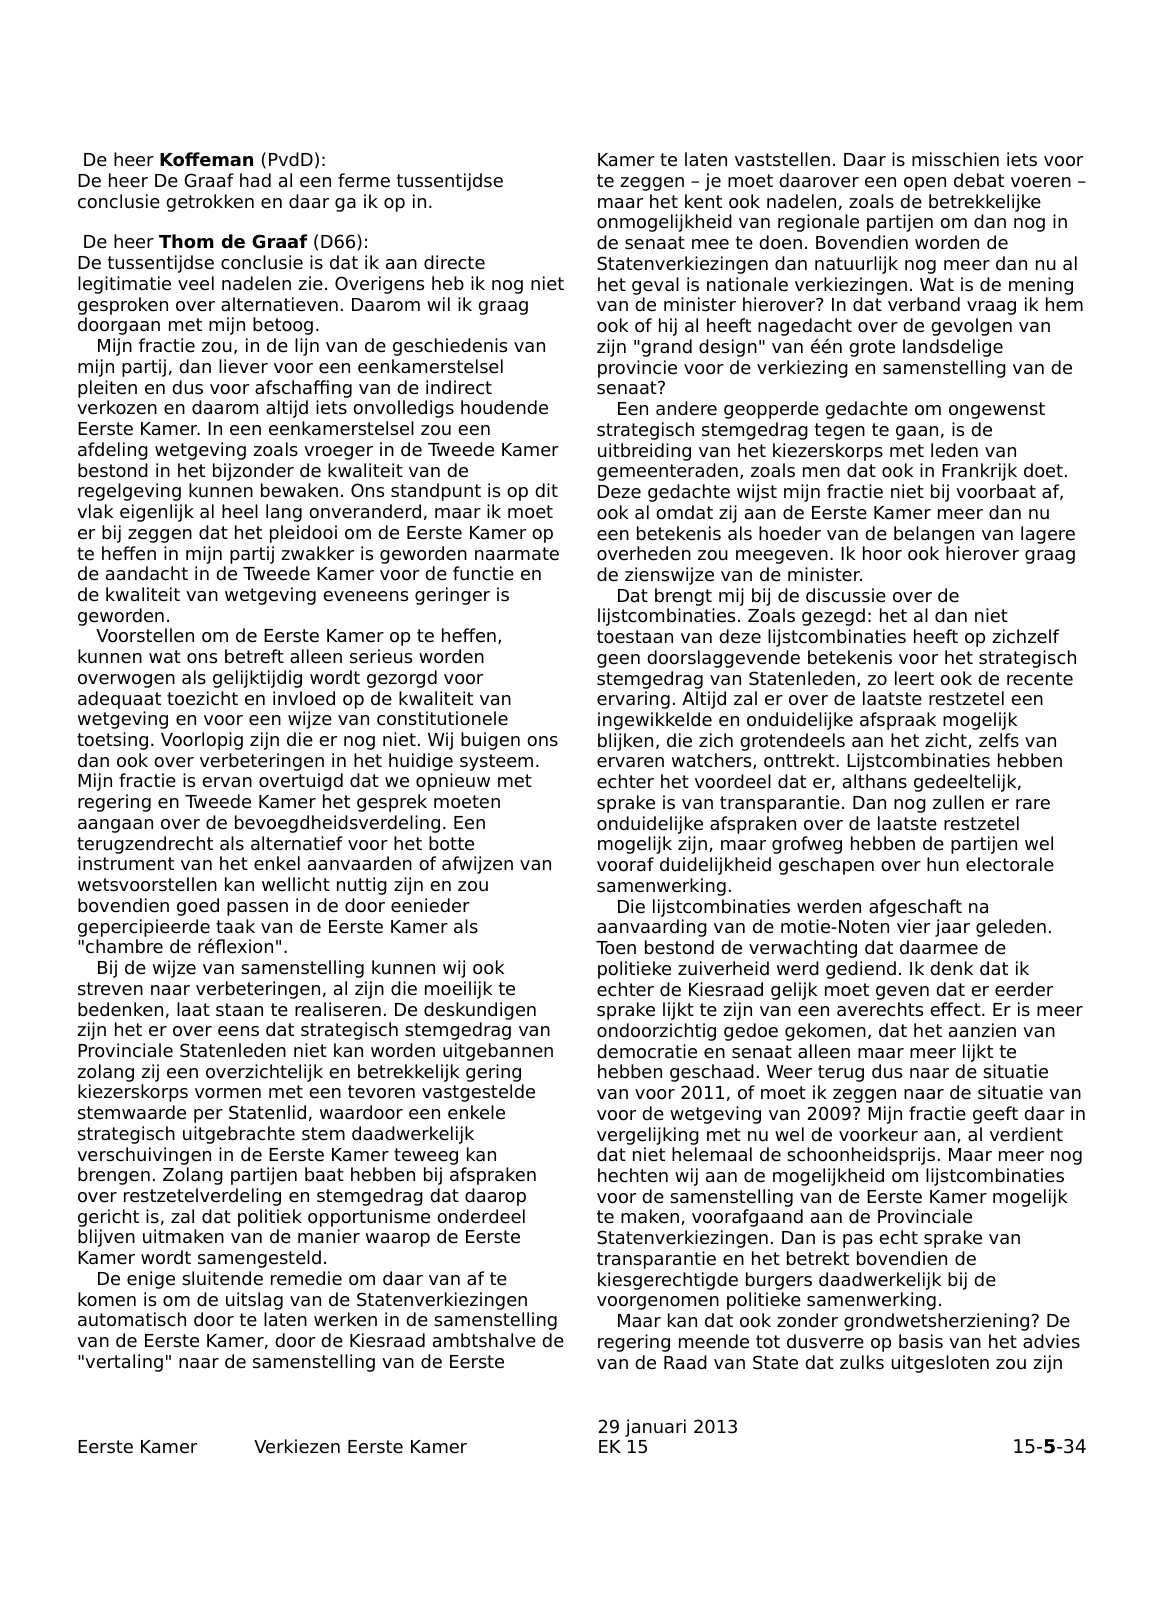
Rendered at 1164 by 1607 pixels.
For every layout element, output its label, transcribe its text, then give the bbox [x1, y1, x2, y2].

text Maar kan dat ook zonder grondwetsherziening? De regering meende tot dusverre op basis van het advies van de Raad van State dat zulks uitgesloten zou zijn [596, 1311, 1087, 1373]
text Voorstellen om de Eerste Kamer op te heffen, kunnen wat ons betreft alleen serieus worden overwogen als gelijktijdig wordt gezorgd voor adequaat toezicht en invloed op de kwaliteit van wetgeving en voor een wijze van constitutionele toetsing. Voorlopig zijn die er nog niet. Wij buigen ons dan ook over verbeteringen in het huidige systeem. Mijn fractie is ervan overtuigd dat we opnieuw met regering en Tweede Kamer het gesprek moeten aangaan over de bevoegdheidsverdeling. Een terugzendrecht als alternatief voor het botte instrument van het enkel aanvaarden of afwijzen van wetsvoorstellen kan wellicht nuttig zijn en zou bovendien goed passen in de door eenieder gepercipieerde taak van de Eerste Kamer als "chambre de réflexion". [77, 626, 567, 958]
text Bij de wijze van samenstelling kunnen wij ook streven naar verbeteringen, al zijn die moeilijk te bedenken, laat staan te realiseren. De deskundigen zijn het er over eens dat strategisch stemgedrag van Provinciale Statenleden niet kan worden uitgebannen zolang zij een overzichtelijk en betrekkelijk gering kiezerskorps vormen met een tevoren vastgestelde stemwaarde per Statenlid, waardoor een enkele strategisch uitgebrachte stem daadwerkelijk verschuivingen in de Eerste Kamer teweeg kan brengen. Zolang partijen baat hebben bij afspraken over restzetelverdeling en stemgedrag dat daarop gericht is, zal dat politiek opportunisme onderdeel blijven uitmaken van de manier waarop de Eerste Kamer wordt samengesteld. [77, 958, 567, 1269]
text De heer De Graaf had al een ferme tussentijdse conclusie getrokken en daar ga ik op in. [77, 171, 567, 212]
text Mijn fractie zou, in de lijn van de geschiedenis van mijn partij, dan liever voor een eenkamerstelsel pleiten en dus voor afschaffing van de indirect verkozen en daarom altijd iets onvolledigs houdende Eerste Kamer. In een eenkamerstelsel zou een afdeling wetgeving zoals vroeger in de Tweede Kamer bestond in het bijzonder de kwaliteit van de regelgeving kunnen bewaken. Ons standpunt is op dit vlak eigenlijk al heel lang onveranderd, maar ik moet er bij zeggen dat het pleidooi om de Eerste Kamer op te heffen in mijn partij zwakker is geworden naarmate de aandacht in de Tweede Kamer voor de functie en de kwaliteit van wetgeving eveneens geringer is geworden. [77, 336, 567, 626]
text De tussentijdse conclusie is dat ik aan directe legitimatie veel nadelen zie. Overigens heb ik nog niet gesproken over alternatieven. Daarom wil ik graag doorgaan met mijn betoog. [77, 253, 567, 336]
text Die lijstcombinaties werden afgeschaft na aanvaarding van de motie-Noten vier jaar geleden. Toen bestond de verwachting dat daarmee de politieke zuiverheid werd gediend. Ik denk dat ik echter de Kiesraad gelijk moet geven dat er eerder sprake lijkt te zijn van een averechts effect. Er is meer ondoorzichtig gedoe gekomen, dat het aanzien van democratie en senaat alleen maar meer lijkt te hebben geschaad. Weer terug dus naar de situatie van voor 2011, of moet ik zeggen naar de situatie van voor de wetgeving van 2009? Mijn fractie geeft daar in vergelijking met nu wel de voorkeur aan, al verdient dat niet helemaal de schoonheidsprijs. Maar meer nog hechten wij aan de mogelijkheid om lijstcombinaties voor de samenstelling van de Eerste Kamer mogelijk te maken, voorafgaand aan de Provinciale Statenverkiezingen. Dan is pas echt sprake van transparantie en het betrekt bovendien de kiesgerechtigde burgers daadwerkelijk bij de voorgenomen politieke samenwerking. [596, 896, 1087, 1311]
text De heer Thom de Graaf (D66): [77, 232, 567, 253]
text Kamer te laten vaststellen. Daar is misschien iets voor te zeggen – je moet daarover een open debat voeren – maar het kent ook nadelen, zoals de betrekkelijke onmogelijkheid van regionale partijen om dan nog in de senaat mee te doen. Bovendien worden de Statenverkiezingen dan natuurlijk nog meer dan nu al het geval is nationale verkiezingen. Wat is de mening van de minister hierover? In dat verband vraag ik hem ook of hij al heeft nagedacht over de gevolgen van zijn "grand design" van één grote landsdelige provincie voor de verkiezing en samenstelling van de senaat? [596, 150, 1087, 399]
text Dat brengt mij bij de discussie over de lijstcombinaties. Zoals gezegd: het al dan niet toestaan van deze lijstcombinaties heeft op zichzelf geen doorslaggevende betekenis voor het strategisch stemgedrag van Statenleden, zo leert ook de recente ervaring. Altijd zal er over de laatste restzetel een ingewikkelde en onduidelijke afspraak mogelijk blijken, die zich grotendeels aan het zicht, zelfs van ervaren watchers, onttrekt. Lijstcombinaties hebben echter het voordeel dat er, althans gedeeltelijk, sprake is van transparantie. Dan nog zullen er rare onduidelijke afspraken over de laatste restzetel mogelijk zijn, maar grofweg hebben de partijen wel vooraf duidelijkheid geschapen over hun electorale samenwerking. [596, 586, 1087, 896]
text De heer Koffeman (PvdD): [77, 150, 567, 171]
text De enige sluitende remedie om daar van af te komen is om de uitslag van de Statenverkiezingen automatisch door te laten werken in de samenstelling van de Eerste Kamer, door de Kiesraad ambtshalve de "vertaling" naar de samenstelling van de Eerste [77, 1269, 567, 1372]
text Een andere geopperde gedachte om ongewenst strategisch stemgedrag tegen te gaan, is de uitbreiding van het kiezerskorps met leden van gemeenteraden, zoals men dat ook in Frankrijk doet. Deze gedachte wijst mijn fractie niet bij voorbaat af, ook al omdat zij aan de Eerste Kamer meer dan nu een betekenis als hoeder van de belangen van lagere overheden zou meegeven. Ik hoor ook hierover graag de zienswijze van de minister. [596, 399, 1087, 586]
